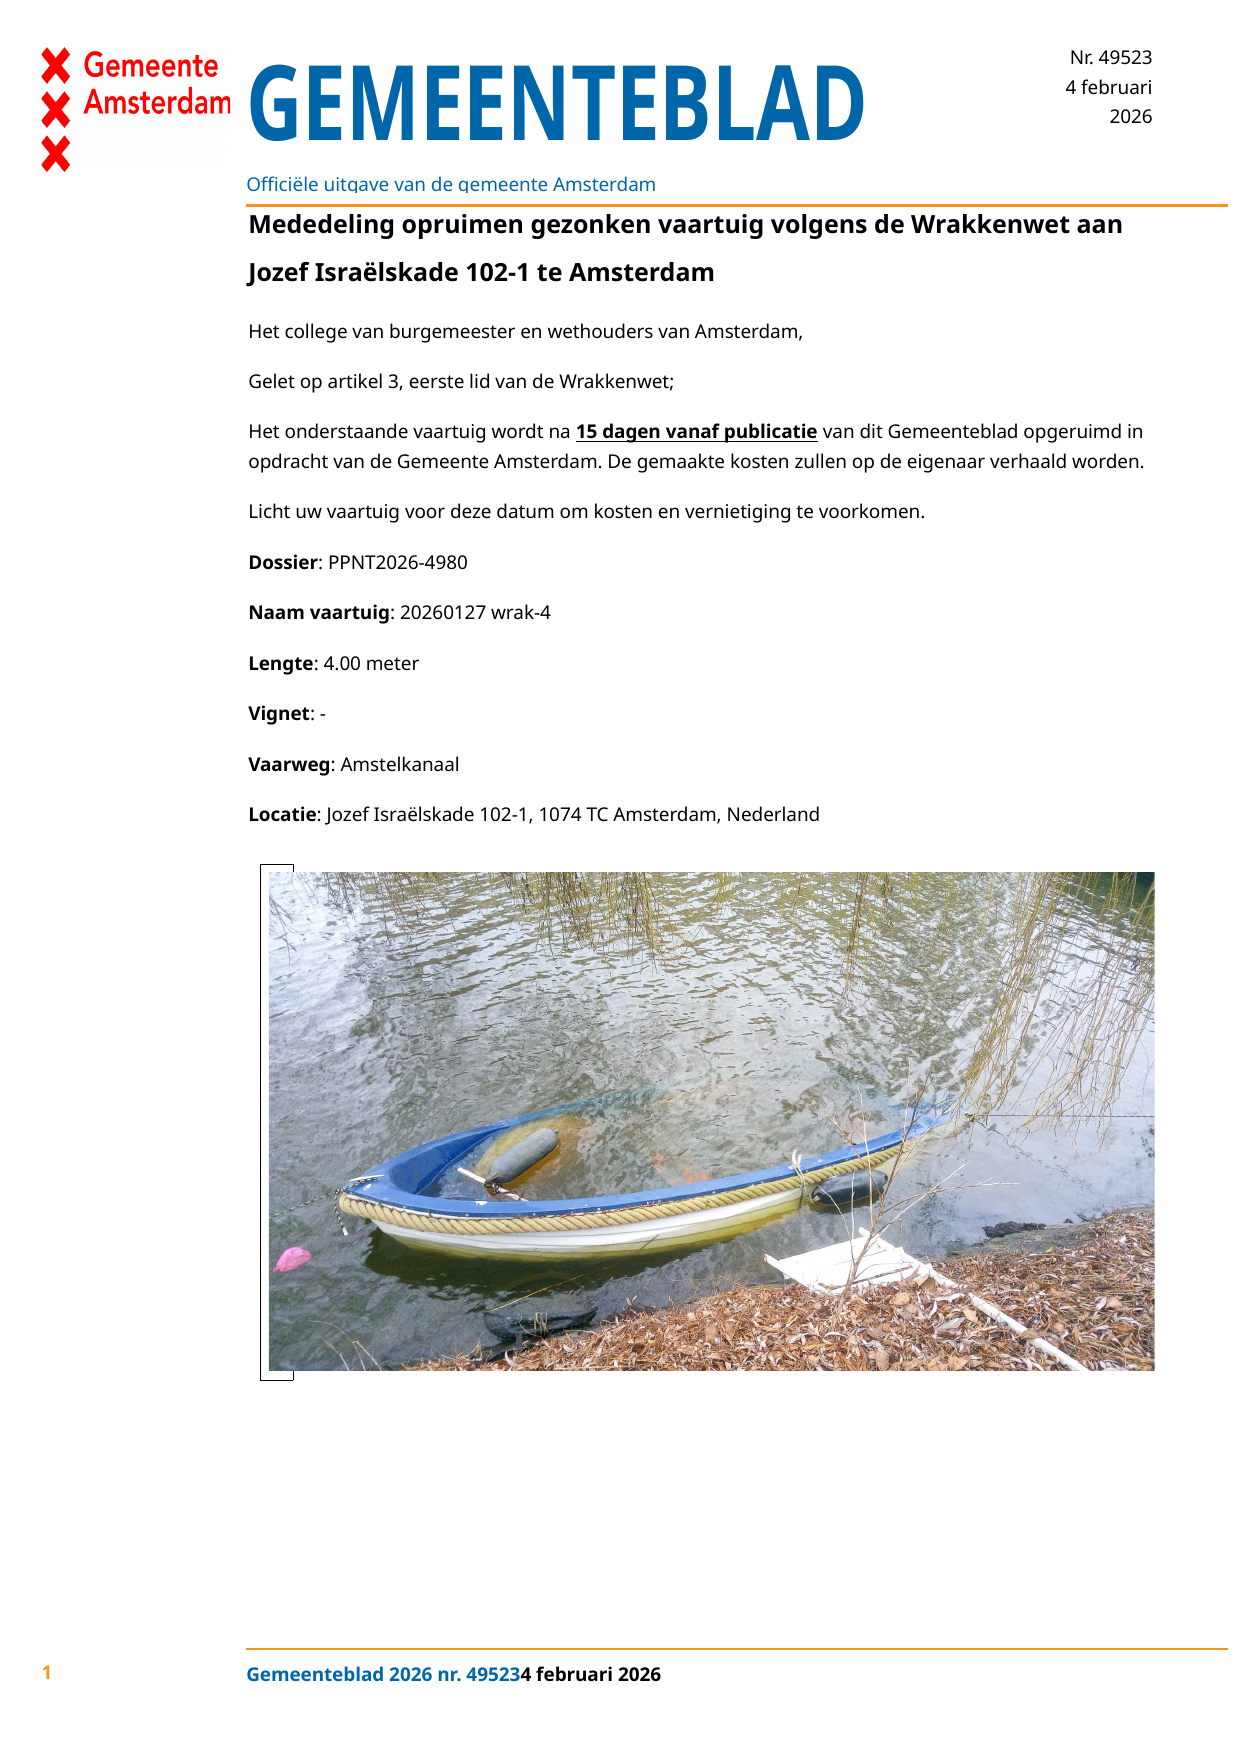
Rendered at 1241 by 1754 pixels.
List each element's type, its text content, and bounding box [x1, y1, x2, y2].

text Het onderstaande vaartuig wordt na 15 dagen vanaf publicatie van dit Gemeenteblad opgeruimd in opdracht van de Gemeente Amsterdam. De gemaakte kosten zullen op de eigenaar verhaald worden. [248, 419, 1152, 474]
text Locatie: Jozef Israëlskade 102-1, 1074 TC Amsterdam, Nederland [248, 801, 1152, 827]
text Vignet: - [248, 700, 1152, 726]
text Naam vaartuig: 20260127 wrak-4 [248, 599, 1152, 625]
text Het college van burgemeester en wethouders van Amsterdam, [248, 318, 1152, 344]
text Lengte: 4.00 meter [248, 650, 1152, 676]
text Vaarweg: Amstelkanaal [248, 751, 1152, 777]
text Dossier: PPNT2026-4980 [248, 549, 1152, 575]
text Gelet op artikel 3, eerste lid van de Wrakkenwet; [248, 368, 1152, 394]
text Mededeling opruimen gezonken vaartuig volgens de Wrakkenwet aan Jozef Israëlskade 102-1 te Amsterdam [248, 207, 1152, 288]
text Licht uw vaartuig voor deze datum om kosten en vernietiging te voorkomen. [248, 499, 1152, 524]
picture [41, 47, 231, 172]
picture [268, 872, 1155, 1371]
